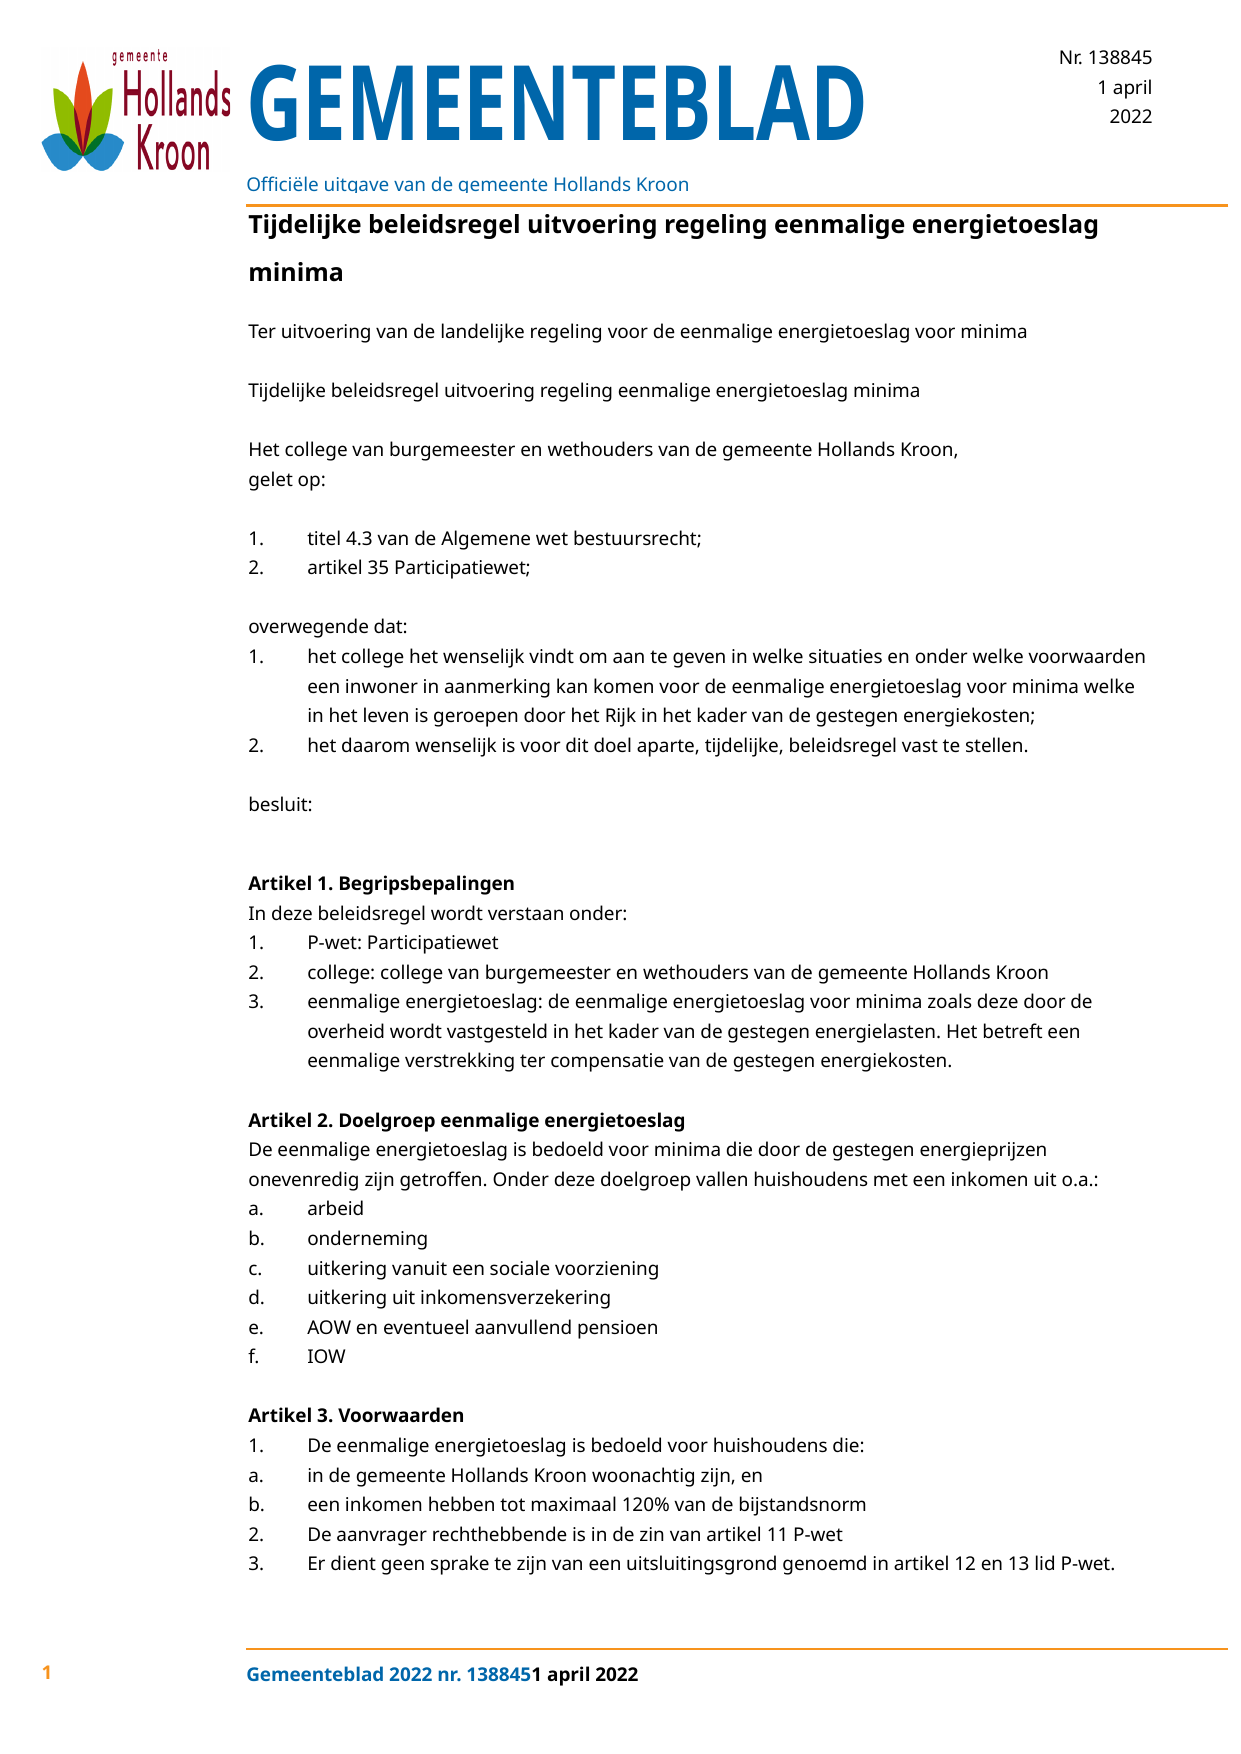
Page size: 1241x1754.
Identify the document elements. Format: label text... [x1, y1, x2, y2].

list onderneming [248, 1225, 1152, 1251]
text Tijdelijke beleidsregel uitvoering regeling eenmalige energietoeslag minima [248, 377, 1152, 403]
text Ter uitvoering van de landelijke regeling voor de eenmalige energietoeslag voor minima [248, 318, 1152, 344]
list college: college van burgemeester en wethouders van de gemeente Hollands Kroon [248, 959, 1152, 984]
list De eenmalige energietoeslag is bedoeld voor huishoudens die: [248, 1432, 1152, 1458]
list artikel 35 Participatiewet; [248, 554, 1152, 580]
list titel 4.3 van de Algemene wet bestuursrecht; [248, 525, 1152, 551]
text In deze beleidsregel wordt verstaan onder: [248, 900, 1152, 925]
list het daarom wenselijk is voor dit doel aparte, tijdelijke, beleidsregel vast te stellen. [248, 732, 1152, 758]
picture [41, 47, 231, 172]
text De eenmalige energietoeslag is bedoeld voor minima die door de gestegen energieprijzen onevenredig zijn getroffen. Onder deze doelgroep vallen huishoudens met een inkomen uit o.a.: [248, 1136, 1152, 1192]
text Tijdelijke beleidsregel uitvoering regeling eenmalige energietoeslag minima [248, 207, 1152, 288]
list P-wet: Participatiewet [248, 929, 1152, 955]
text Artikel 3. Voorwaarden [248, 1403, 1152, 1428]
list AOW en eventueel aanvullend pensioen [248, 1314, 1152, 1339]
list arbeid [248, 1196, 1152, 1221]
text Het college van burgemeester en wethouders van de gemeente Hollands Kroon, [248, 436, 1152, 462]
list Er dient geen sprake te zijn van een uitsluitingsgrond genoemd in artikel 12 en 13 lid P-wet. [248, 1551, 1152, 1576]
list IOW [248, 1343, 1152, 1369]
text gelet op: [248, 466, 1152, 492]
list in de gemeente Hollands Kroon woonachtig zijn, en [248, 1462, 1152, 1487]
list uitkering uit inkomensverzekering [248, 1284, 1152, 1310]
text overwegende dat: [248, 614, 1152, 639]
list eenmalige energietoeslag: de eenmalige energietoeslag voor minima zoals deze door de overheid wordt vastgesteld in het kader van de gestegen energielasten. Het betreft een eenmalige verstrekking ter compensatie van de gestegen energiekosten. [248, 988, 1152, 1073]
list De aanvrager rechthebbende is in de zin van artikel 11 P-wet [248, 1521, 1152, 1547]
text Artikel 2. Doelgroep eenmalige energietoeslag [248, 1107, 1152, 1132]
text Artikel 1. Begripsbepalingen [248, 870, 1152, 896]
text besluit: [248, 791, 1152, 817]
list uitkering vanuit een sociale voorziening [248, 1255, 1152, 1280]
list het college het wenselijk vindt om aan te geven in welke situaties en onder welke voorwaarden een inwoner in aanmerking kan komen voor de eenmalige energietoeslag voor minima welke in het leven is geroepen door het Rijk in het kader van de gestegen energiekosten; [248, 643, 1152, 728]
list een inkomen hebben tot maximaal 120% van de bijstandsnorm [248, 1491, 1152, 1517]
